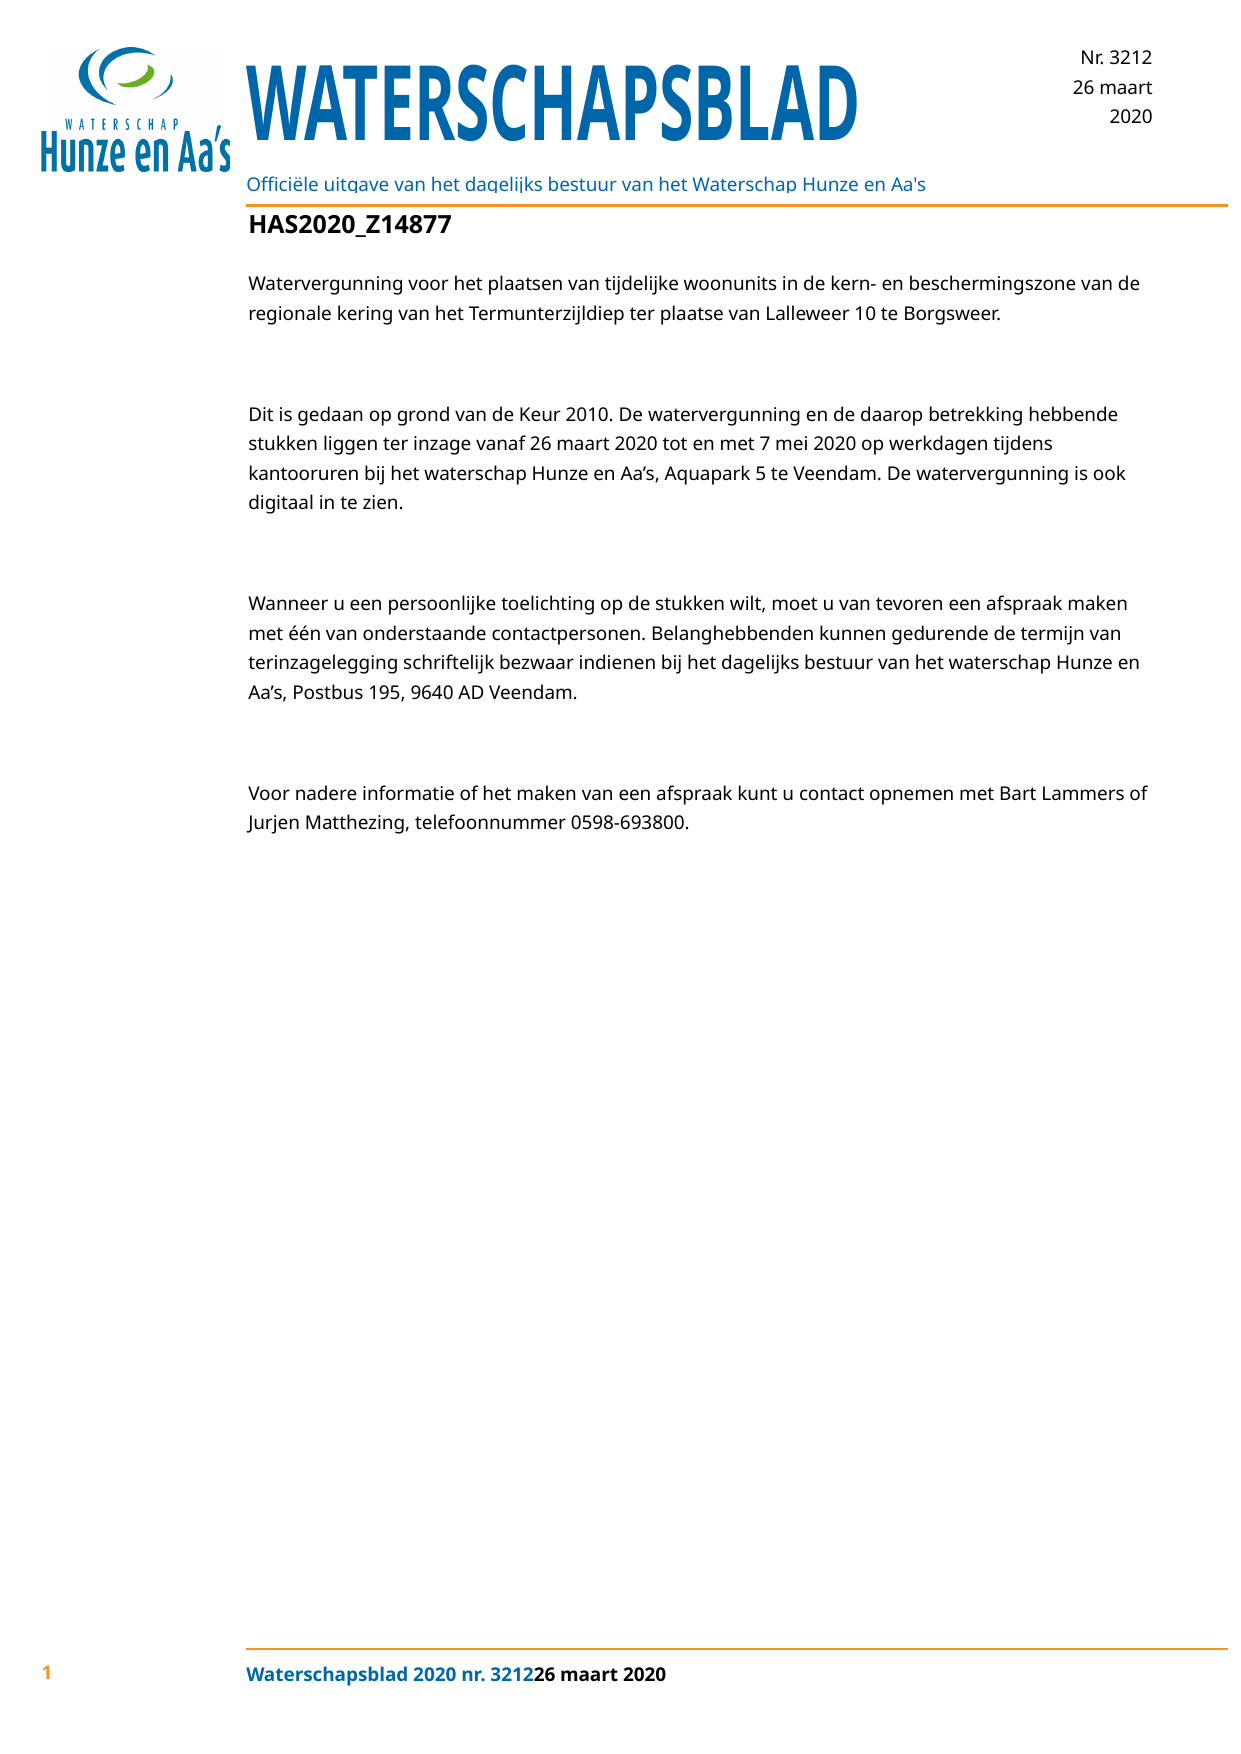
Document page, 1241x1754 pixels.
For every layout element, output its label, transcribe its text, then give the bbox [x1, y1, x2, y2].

text Watervergunning voor het plaatsen van tijdelijke woonunits in de kern- en beschermingszone van de regionale kering van het Termunterzijldiep ter plaatse van Lalleweer 10 te Borgsweer. [248, 270, 1152, 326]
text Wanneer u een persoonlijke toelichting op de stukken wilt, moet u van tevoren een afspraak maken met één van onderstaande contactpersonen. Belanghebbenden kunnen gedurende de termijn van terinzagelegging schriftelijk bezwaar indienen bij het dagelijks bestuur van het waterschap Hunze en Aa’s, Postbus 195, 9640 AD Veendam. [248, 590, 1152, 705]
picture [226, 145, 231, 156]
picture [47, 154, 51, 172]
text HAS2020_Z14877 [248, 207, 1152, 241]
text Voor nadere informatie of het maken van een afspraak kunt u contact opnemen met Bart Lammers of Jurjen Matthezing, telefoonnummer 0598-693800. [248, 780, 1152, 835]
text Dit is gedaan op grond van de Keur 2010. De watervergunning en de daarop betrekking hebbende stukken liggen ter inzage vanaf 26 maart 2020 tot en met 7 mei 2020 op werkdagen tijdens kantooruren bij het waterschap Hunze en Aa’s, Aquapark 5 te Veendam. De watervergunning is ook digitaal in te zien. [248, 401, 1152, 515]
picture [183, 163, 191, 172]
picture [41, 47, 231, 172]
